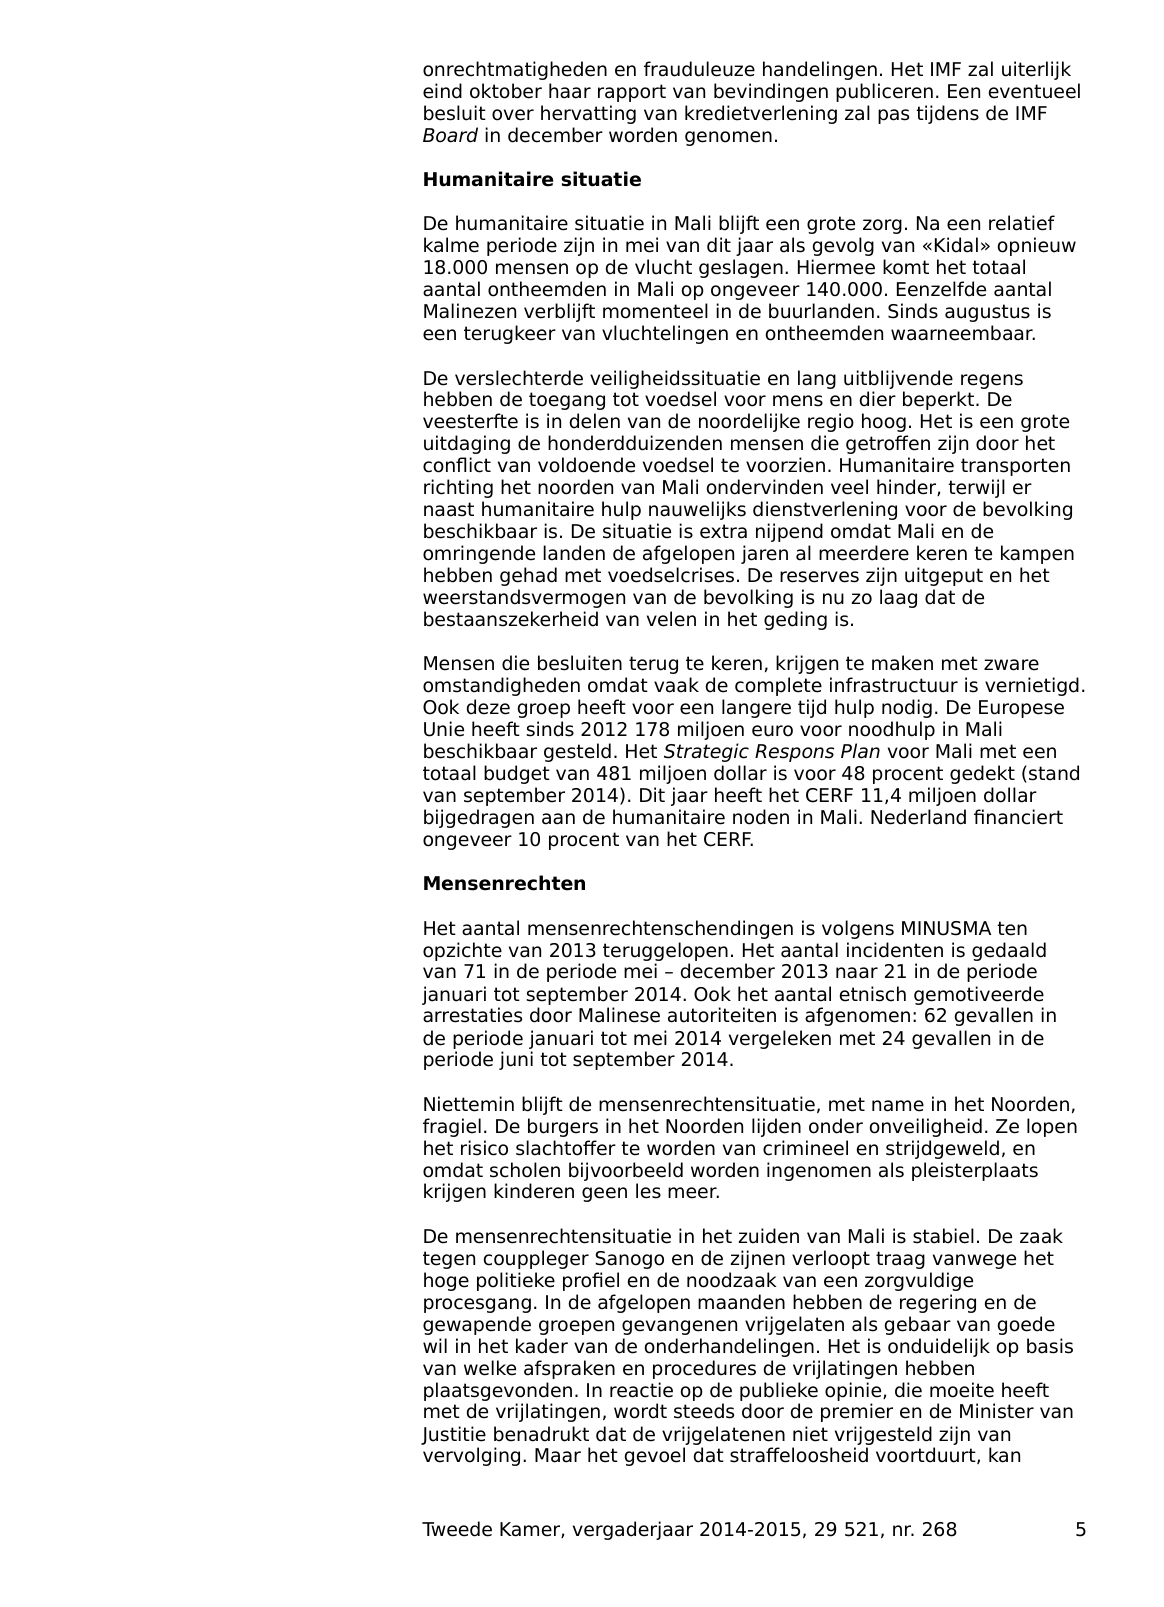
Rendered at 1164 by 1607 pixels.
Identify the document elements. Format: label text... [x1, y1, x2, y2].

text De verslechterde veiligheidssituatie en lang uitblijvende regens hebben de toegang tot voedsel voor mens en dier beperkt. De veesterfte is in delen van de noordelijke regio hoog. Het is een grote uitdaging de honderdduizenden mensen die getroffen zijn door het conflict van voldoende voedsel te voorzien. Humanitaire transporten richting het noorden van Mali ondervinden veel hinder, terwijl er naast humanitaire hulp nauwelijks dienstverlening voor de bevolking beschikbaar is. De situatie is extra nijpend omdat Mali en de omringende landen de afgelopen jaren al meerdere keren te kampen hebben gehad met voedselcrises. De reserves zijn uitgeput en het weerstandsvermogen van de bevolking is nu zo laag dat de bestaanszekerheid van velen in het geding is. [422, 367, 1087, 631]
text Mensen die besluiten terug te keren, krijgen te maken met zware omstandigheden omdat vaak de complete infrastructuur is vernietigd. Ook deze groep heeft voor een langere tijd hulp nodig. De Europese Unie heeft sinds 2012 178 miljoen euro voor noodhulp in Mali beschikbaar gesteld. Het Strategic Respons Plan voor Mali met een totaal budget van 481 miljoen dollar is voor 48 procent gedekt (stand van september 2014). Dit jaar heeft het CERF 11,4 miljoen dollar bijgedragen aan de humanitaire noden in Mali. Nederland financiert ongeveer 10 procent van het CERF. [422, 653, 1087, 851]
text Het aantal mensenrechtenschendingen is volgens MINUSMA ten opzichte van 2013 teruggelopen. Het aantal incidenten is gedaald van 71 in de periode mei – december 2013 naar 21 in de periode januari tot september 2014. Ook het aantal etnisch gemotiveerde arrestaties door Malinese autoriteiten is afgenomen: 62 gevallen in de periode januari tot mei 2014 vergeleken met 24 gevallen in de periode juni tot september 2014. [422, 917, 1087, 1071]
text De mensenrechtensituatie in het zuiden van Mali is stabiel. De zaak tegen couppleger Sanogo en de zijnen verloopt traag vanwege het hoge politieke profiel en de noodzaak van een zorgvuldige procesgang. In de afgelopen maanden hebben de regering en de gewapende groepen gevangenen vrijgelaten als gebaar van goede wil in het kader van de onderhandelingen. Het is onduidelijk op basis van welke afspraken en procedures de vrijlatingen hebben plaatsgevonden. In reactie op de publieke opinie, die moeite heeft met de vrijlatingen, wordt steeds door de premier en de Minister van Justitie benadrukt dat de vrijgelatenen niet vrijgesteld zijn van vervolging. Maar het gevoel dat straffeloosheid voortduurt, kan [422, 1226, 1087, 1467]
subtitle Humanitaire situatie [422, 169, 1087, 191]
text onrechtmatigheden en frauduleuze handelingen. Het IMF zal uiterlijk eind oktober haar rapport van bevindingen publiceren. Een eventueel besluit over hervatting van kredietverlening zal pas tijdens de IMF Board in december worden genomen. [422, 59, 1087, 147]
text Niettemin blijft de mensenrechtensituatie, met name in het Noorden, fragiel. De burgers in het Noorden lijden onder onveiligheid. Ze lopen het risico slachtoffer te worden van crimineel en strijdgeweld, en omdat scholen bijvoorbeeld worden ingenomen als pleisterplaats krijgen kinderen geen les meer. [422, 1093, 1087, 1203]
text De humanitaire situatie in Mali blijft een grote zorg. Na een relatief kalme periode zijn in mei van dit jaar als gevolg van «Kidal» opnieuw 18.000 mensen op de vlucht geslagen. Hiermee komt het totaal aantal ontheemden in Mali op ongeveer 140.000. Eenzelfde aantal Malinezen verblijft momenteel in de buurlanden. Sinds augustus is een terugkeer van vluchtelingen en ontheemden waarneembaar. [422, 213, 1087, 345]
subtitle Mensenrechten [422, 873, 1087, 895]
